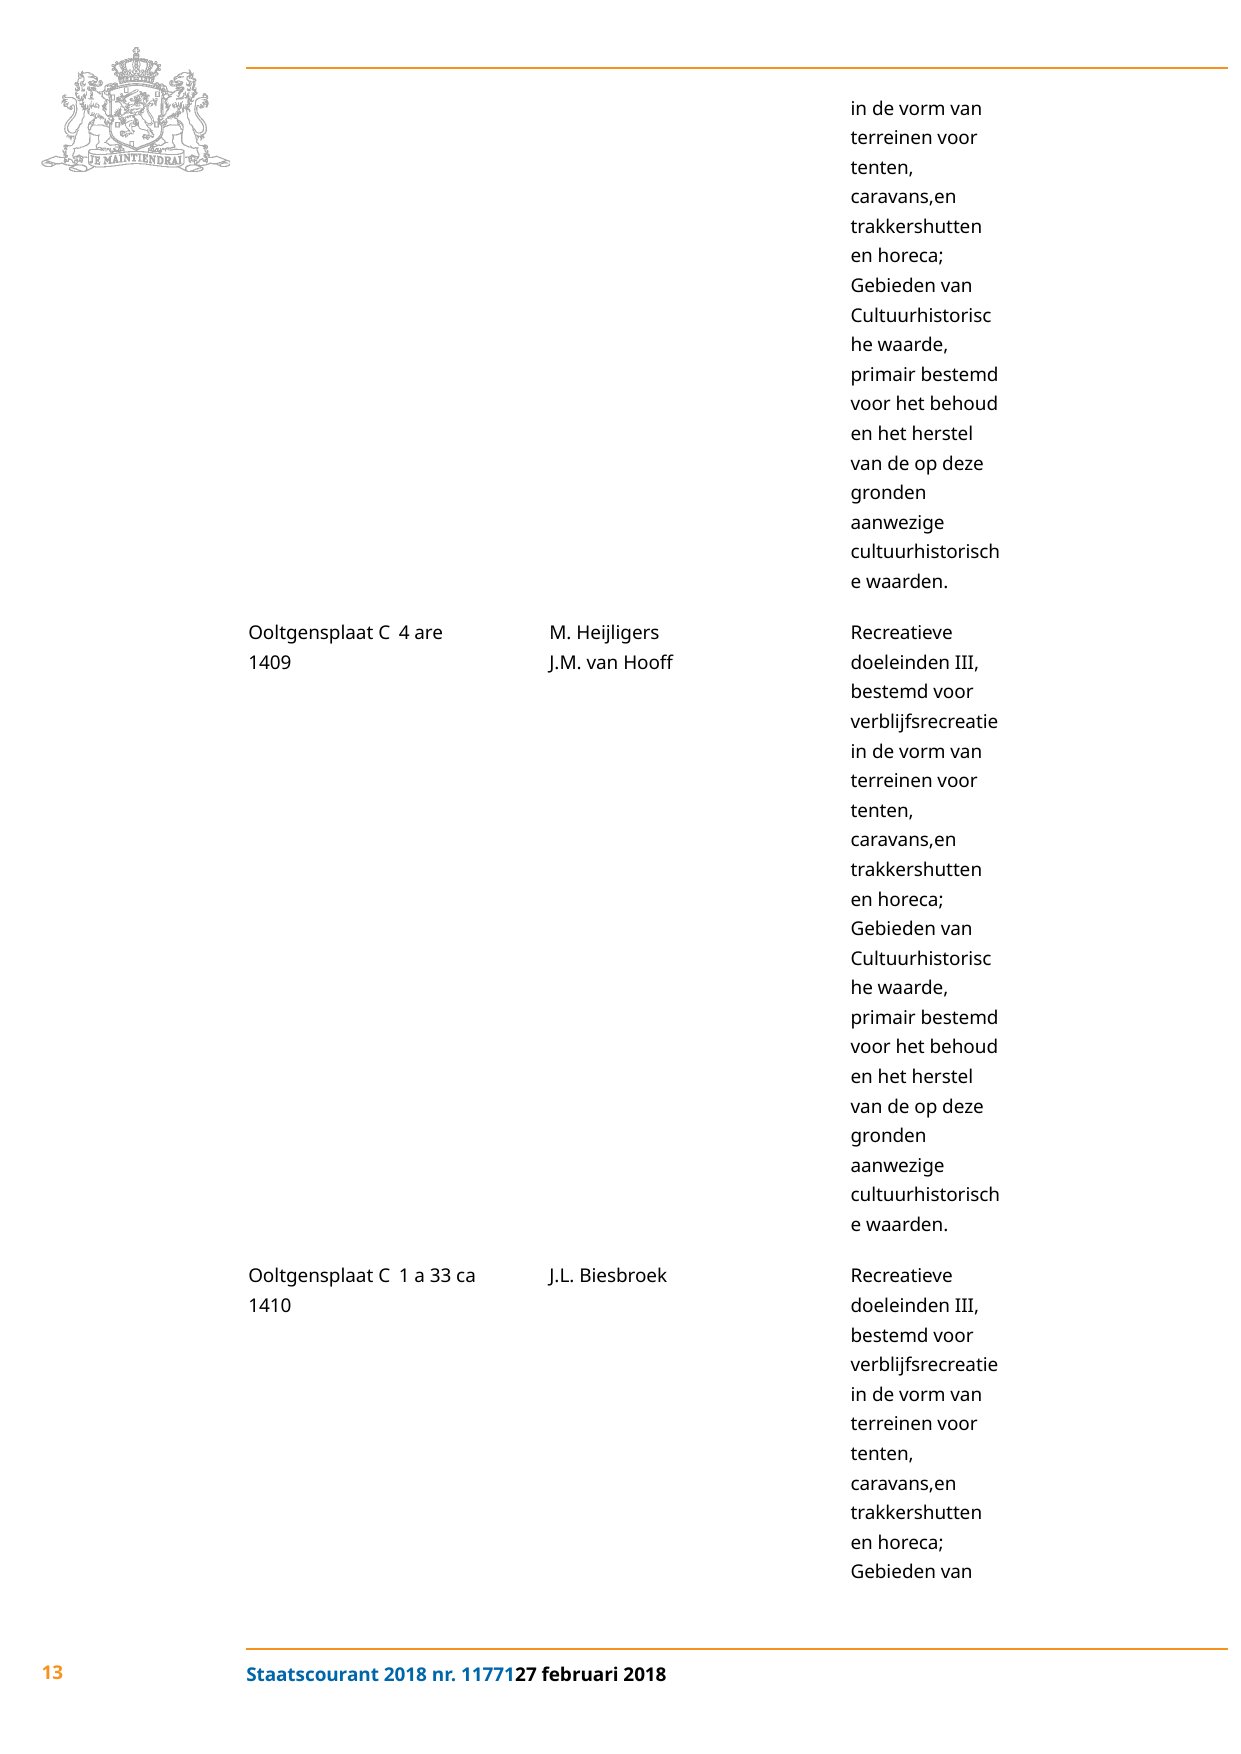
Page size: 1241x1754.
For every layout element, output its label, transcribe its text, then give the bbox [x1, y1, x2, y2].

table_cell [700, 620, 850, 1237]
table_cell [1001, 95, 1152, 594]
table_cell Ooltgensplaat C 1409 [248, 620, 398, 1237]
picture [41, 47, 231, 172]
table_cell 4 are [399, 620, 549, 1237]
table_cell Recreatieve doeleinden III, bestemd voor verblijfsrecreatie in de vorm van terreinen voor tenten, caravans,en trakkershutten en horeca; Gebieden van [850, 1263, 1001, 1584]
table_cell J.L. Biesbroek [549, 1263, 700, 1584]
table_cell [1001, 620, 1152, 1237]
table_cell in de vorm van terreinen voor tenten, caravans,en trakkershutten en horeca; Gebieden van Cultuurhistorische waarde, primair bestemd voor het behoud en het herstel van de op deze gronden aanwezige cultuurhistorische waarden. [850, 95, 1001, 594]
table_cell Recreatieve doeleinden III, bestemd voor verblijfsrecreatie in de vorm van terreinen voor tenten, caravans,en trakkershutten en horeca; Gebieden van Cultuurhistorische waarde, primair bestemd voor het behoud en het herstel van de op deze gronden aanwezige cultuurhistorische waarden. [850, 620, 1001, 1237]
table_cell M. Heijligers J.M. van Hooff [549, 620, 700, 1237]
table_cell [248, 594, 398, 619]
table_cell [700, 95, 850, 594]
table_cell [248, 1237, 398, 1263]
table_cell [549, 95, 700, 594]
table_cell 1 a 33 ca [399, 1263, 549, 1584]
table_cell [399, 95, 549, 594]
table_cell Ooltgensplaat C 1410 [248, 1263, 398, 1584]
table_cell [700, 1263, 850, 1584]
table_cell [248, 95, 398, 594]
table_cell [1001, 1263, 1152, 1584]
